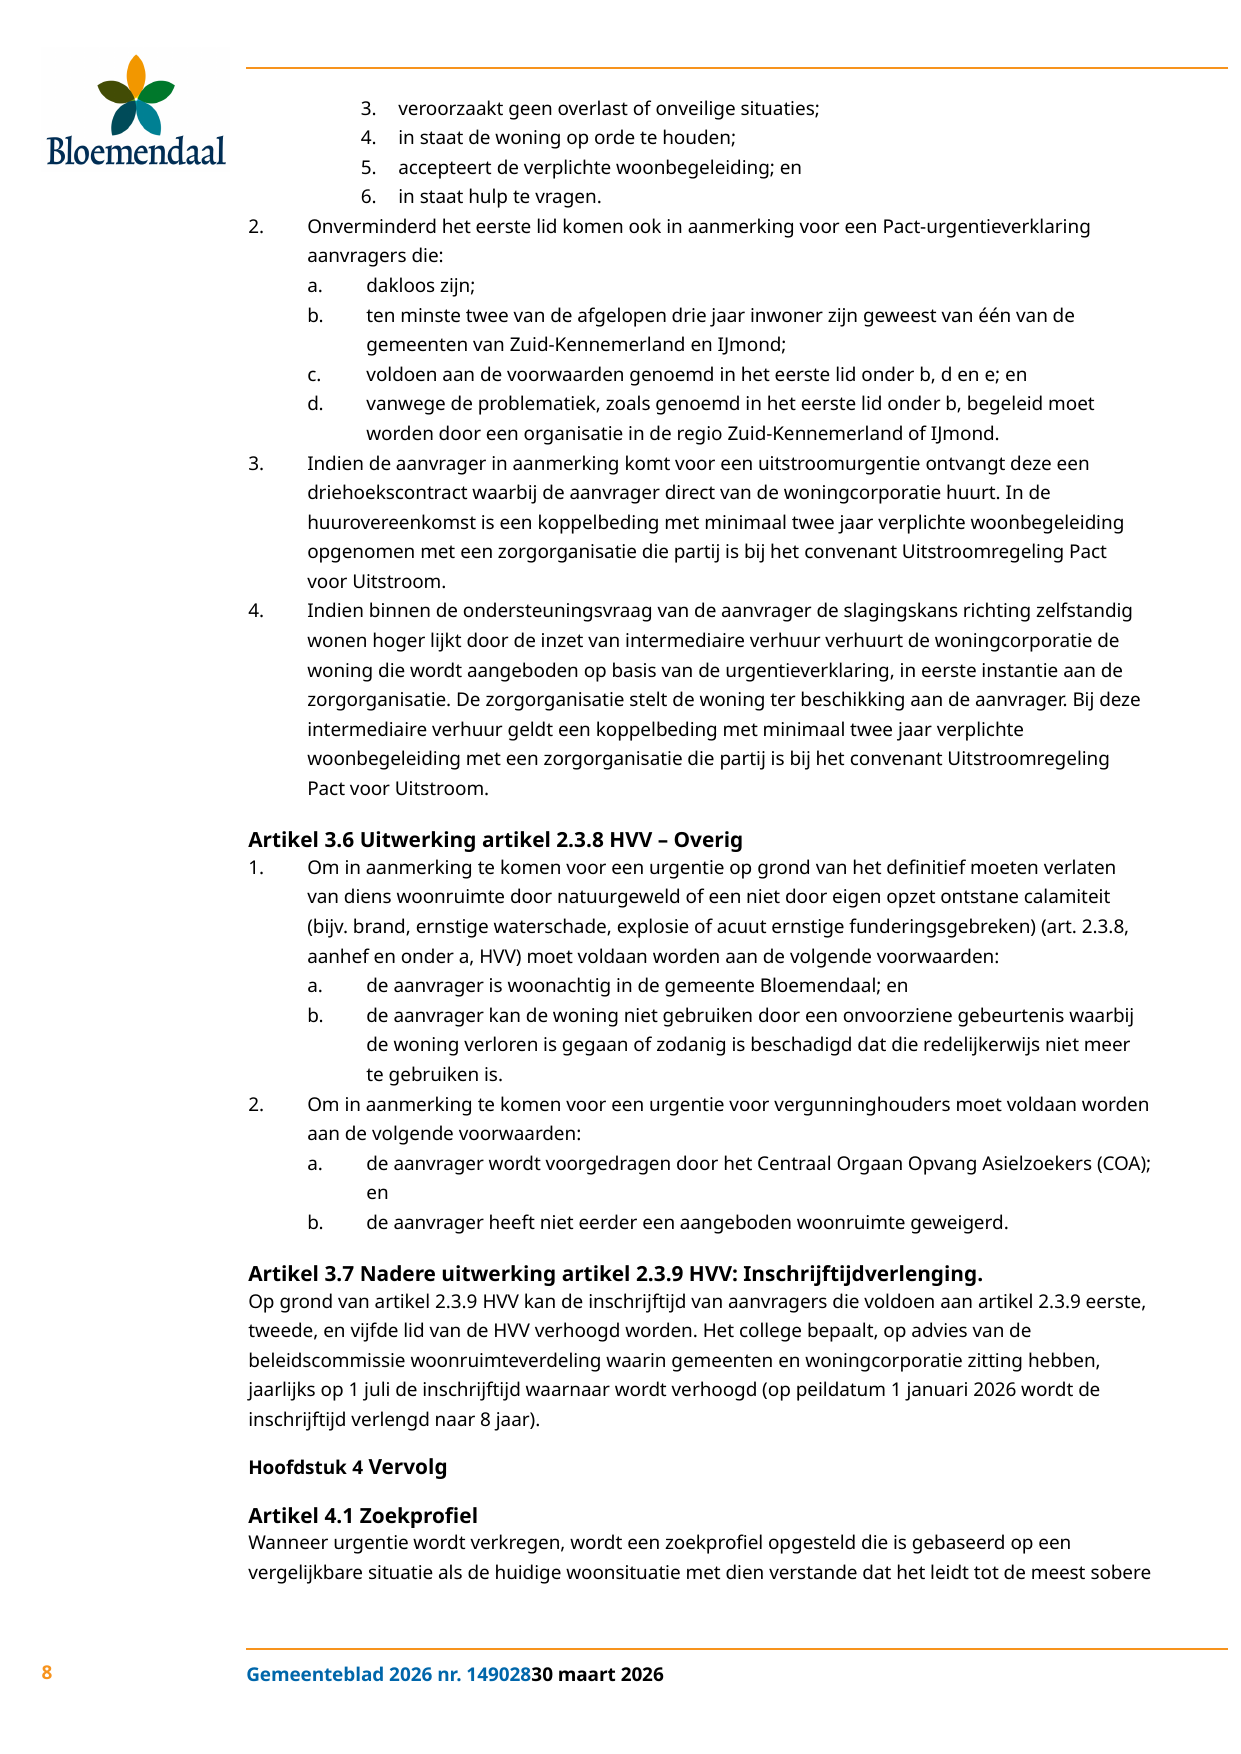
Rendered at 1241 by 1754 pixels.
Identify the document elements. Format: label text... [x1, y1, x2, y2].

picture [41, 47, 231, 172]
list voldoen aan de voorwaarden genoemd in het eerste lid onder b, d en e; en [307, 361, 1152, 387]
list in staat hulp te vragen. [361, 183, 1152, 209]
list dakloos zijn; [307, 272, 1152, 298]
text Op grond van artikel 2.3.9 HVV kan de inschrijftijd van aanvragers die voldoen aan artikel 2.3.9 eerste, tweede, en vijfde lid van de HVV verhoogd worden. Het college bepaalt, op advies van de beleidscommissie woonruimteverdeling waarin gemeenten en woningcorporatie zitting hebben, jaarlijks op 1 juli de inschrijftijd waarnaar wordt verhoogd (op peildatum 1 januari 2026 wordt de inschrijftijd verlengd naar 8 jaar). [248, 1288, 1152, 1432]
text Hoofdstuk 4 Vervolg [248, 1452, 1152, 1480]
text Wanneer urgentie wordt verkregen, wordt een zoekprofiel opgesteld die is gebaseerd op een vergelijkbare situatie als de huidige woonsituatie met dien verstande dat het leidt tot de meest sobere [248, 1529, 1152, 1585]
list Onverminderd het eerste lid komen ook in aanmerking voor een Pact-urgentieverklaring aanvragers die: [248, 213, 1152, 268]
list vanwege de problematiek, zoals genoemd in het eerste lid onder b, begeleid moet worden door een organisatie in de regio Zuid-Kennemerland of IJmond. [307, 391, 1152, 446]
list veroorzaakt geen overlast of onveilige situaties; [361, 95, 1152, 121]
list de aanvrager heeft niet eerder een aangeboden woonruimte geweigerd. [307, 1209, 1152, 1235]
list accepteert de verplichte woonbegeleiding; en [361, 154, 1152, 180]
list Om in aanmerking te komen voor een urgentie voor vergunninghouders moet voldaan worden aan de volgende voorwaarden: [248, 1091, 1152, 1146]
list de aanvrager wordt voorgedragen door het Centraal Orgaan Opvang Asielzoekers (COA); en [307, 1150, 1152, 1205]
list Indien binnen de ondersteuningsvraag van de aanvrager de slagingskans richting zelfstandig wonen hoger lijkt door de inzet van intermediaire verhuur verhuurt de woningcorporatie de woning die wordt aangeboden op basis van de urgentieverklaring, in eerste instantie aan de zorgorganisatie. De zorgorganisatie stelt de woning ter beschikking aan de aanvrager. Bij deze intermediaire verhuur geldt een koppelbeding met minimaal twee jaar verplichte woonbegeleiding met een zorgorganisatie die partij is bij het convenant Uitstroomregeling Pact voor Uitstroom. [248, 598, 1152, 801]
text Artikel 3.7 Nadere uitwerking artikel 2.3.9 HVV: Inschrijftijdverlenging. [248, 1259, 1152, 1288]
list Om in aanmerking te komen voor een urgentie op grond van het definitief moeten verlaten van diens woonruimte door natuurgeweld of een niet door eigen opzet ontstane calamiteit (bijv. brand, ernstige waterschade, explosie of acuut ernstige funderingsgebreken) (art. 2.3.8, aanhef en onder a, HVV) moet voldaan worden aan de volgende voorwaarden: [248, 854, 1152, 968]
list de aanvrager is woonachtig in de gemeente Bloemendaal; en [307, 972, 1152, 998]
list ten minste twee van de afgelopen drie jaar inwoner zijn geweest van één van de gemeenten van Zuid-Kennemerland en IJmond; [307, 302, 1152, 357]
list de aanvrager kan de woning niet gebruiken door een onvoorziene gebeurtenis waarbij de woning verloren is gegaan of zodanig is beschadigd dat die redelijkerwijs niet meer te gebruiken is. [307, 1002, 1152, 1087]
text Artikel 3.6 Uitwerking artikel 2.3.8 HVV – Overig [248, 826, 1152, 854]
list in staat de woning op orde te houden; [361, 124, 1152, 150]
list Indien de aanvrager in aanmerking komt voor een uitstroomurgentie ontvangt deze een driehoekscontract waarbij de aanvrager direct van de woningcorporatie huurt. In de huurovereenkomst is een koppelbeding met minimaal twee jaar verplichte woonbegeleiding opgenomen met een zorgorganisatie die partij is bij het convenant Uitstroomregeling Pact voor Uitstroom. [248, 450, 1152, 594]
text Artikel 4.1 Zoekprofiel [248, 1501, 1152, 1529]
